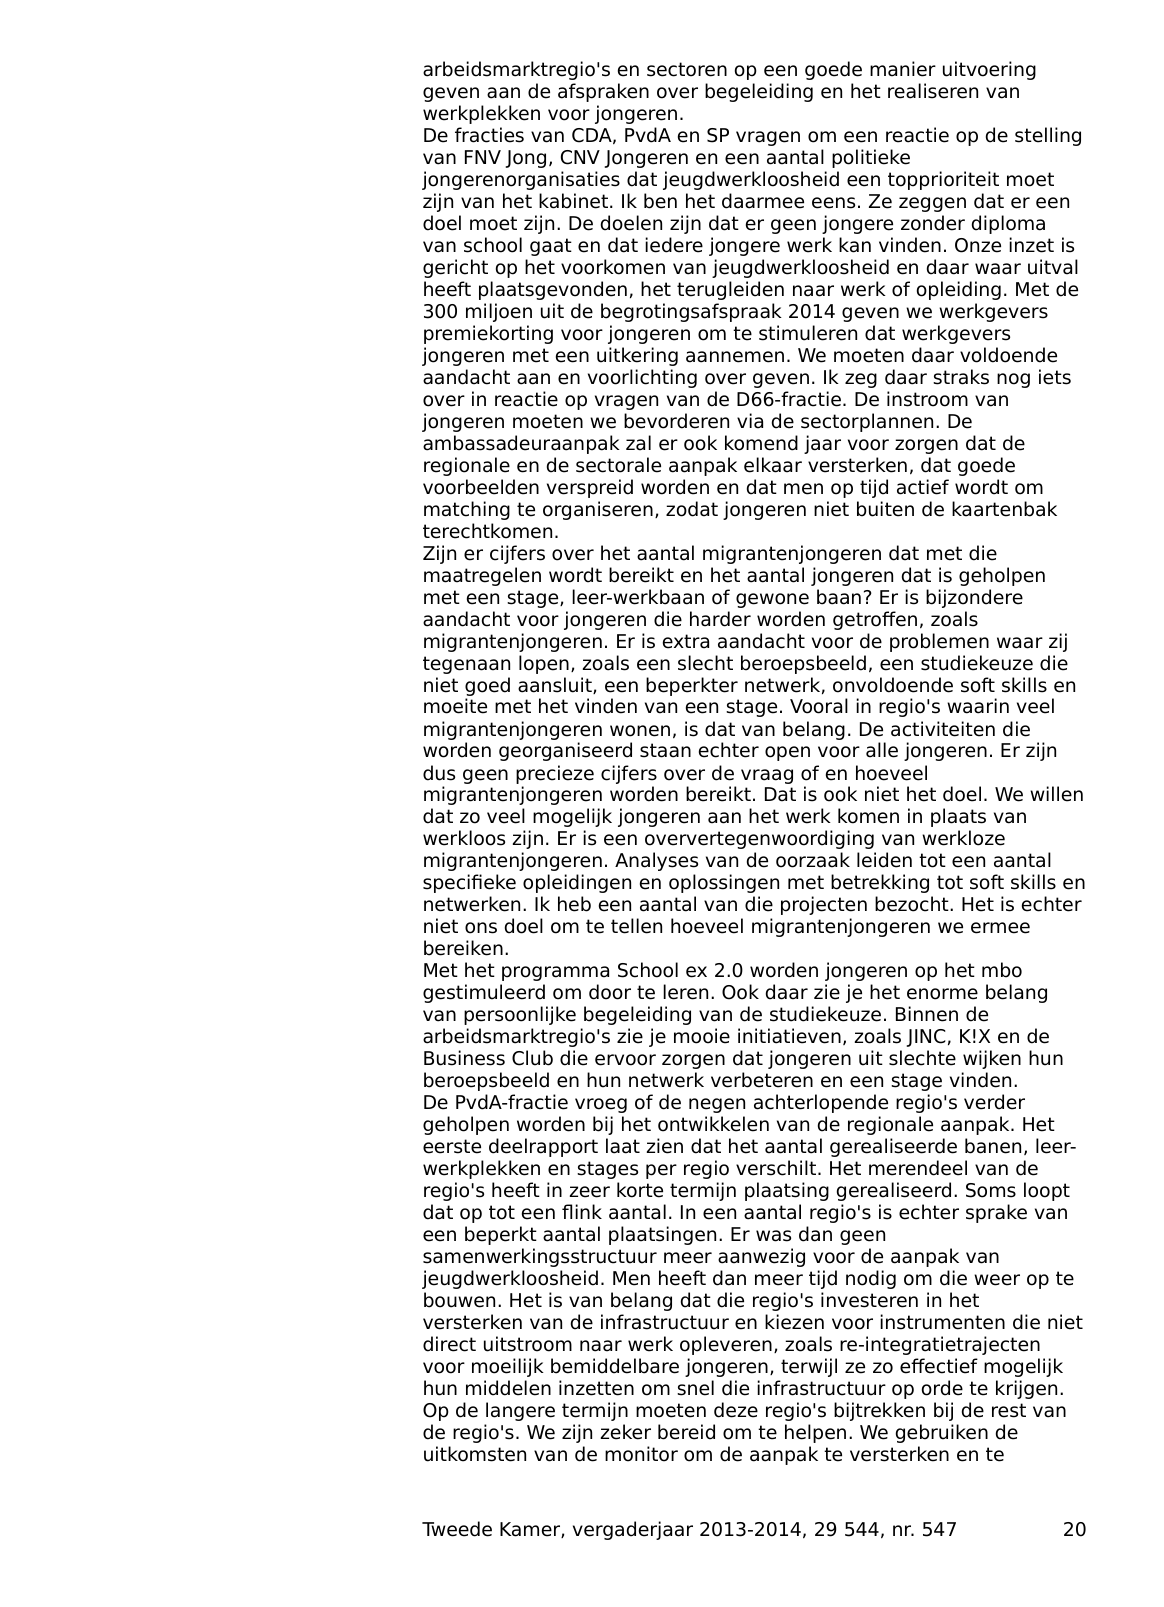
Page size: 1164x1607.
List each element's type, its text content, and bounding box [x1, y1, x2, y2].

text Zijn er cijfers over het aantal migrantenjongeren dat met die maatregelen wordt bereikt en het aantal jongeren dat is geholpen met een stage, leer-werkbaan of gewone baan? Er is bijzondere aandacht voor jongeren die harder worden getroffen, zoals migrantenjongeren. Er is extra aandacht voor de problemen waar zij tegenaan lopen, zoals een slecht beroepsbeeld, een studiekeuze die niet goed aansluit, een beperkter netwerk, onvoldoende soft skills en moeite met het vinden van een stage. Vooral in regio's waarin veel migrantenjongeren wonen, is dat van belang. De activiteiten die worden georganiseerd staan echter open voor alle jongeren. Er zijn dus geen precieze cijfers over de vraag of en hoeveel migrantenjongeren worden bereikt. Dat is ook niet het doel. We willen dat zo veel mogelijk jongeren aan het werk komen in plaats van werkloos zijn. Er is een oververtegenwoordiging van werkloze migrantenjongeren. Analyses van de oorzaak leiden tot een aantal specifieke opleidingen en oplossingen met betrekking tot soft skills en netwerken. Ik heb een aantal van die projecten bezocht. Het is echter niet ons doel om te tellen hoeveel migrantenjongeren we ermee bereiken. [422, 543, 1087, 960]
text arbeidsmarktregio's en sectoren op een goede manier uitvoering geven aan de afspraken over begeleiding en het realiseren van werkplekken voor jongeren. [422, 59, 1087, 125]
text Met het programma School ex 2.0 worden jongeren op het mbo gestimuleerd om door te leren. Ook daar zie je het enorme belang van persoonlijke begeleiding van de studiekeuze. Binnen de arbeidsmarktregio's zie je mooie initiatieven, zoals JINC, K!X en de Business Club die ervoor zorgen dat jongeren uit slechte wijken hun beroepsbeeld en hun netwerk verbeteren en een stage vinden. [422, 960, 1087, 1092]
text De PvdA-fractie vroeg of de negen achterlopende regio's verder geholpen worden bij het ontwikkelen van de regionale aanpak. Het eerste deelrapport laat zien dat het aantal gerealiseerde banen, leer-werkplekken en stages per regio verschilt. Het merendeel van de regio's heeft in zeer korte termijn plaatsing gerealiseerd. Soms loopt dat op tot een flink aantal. In een aantal regio's is echter sprake van een beperkt aantal plaatsingen. Er was dan geen samenwerkingsstructuur meer aanwezig voor de aanpak van jeugdwerkloosheid. Men heeft dan meer tijd nodig om die weer op te bouwen. Het is van belang dat die regio's investeren in het versterken van de infrastructuur en kiezen voor instrumenten die niet direct uitstroom naar werk opleveren, zoals re-integratietrajecten voor moeilijk bemiddelbare jongeren, terwijl ze zo effectief mogelijk hun middelen inzetten om snel die infrastructuur op orde te krijgen. Op de langere termijn moeten deze regio's bijtrekken bij de rest van de regio's. We zijn zeker bereid om te helpen. We gebruiken de uitkomsten van de monitor om de aanpak te versterken en te [422, 1092, 1087, 1466]
text De fracties van CDA, PvdA en SP vragen om een reactie op de stelling van FNV Jong, CNV Jongeren en een aantal politieke jongerenorganisaties dat jeugdwerkloosheid een topprioriteit moet zijn van het kabinet. Ik ben het daarmee eens. Ze zeggen dat er een doel moet zijn. De doelen zijn dat er geen jongere zonder diploma van school gaat en dat iedere jongere werk kan vinden. Onze inzet is gericht op het voorkomen van jeugdwerkloosheid en daar waar uitval heeft plaatsgevonden, het terugleiden naar werk of opleiding. Met de 300 miljoen uit de begrotingsafspraak 2014 geven we werkgevers premiekorting voor jongeren om te stimuleren dat werkgevers jongeren met een uitkering aannemen. We moeten daar voldoende aandacht aan en voorlichting over geven. Ik zeg daar straks nog iets over in reactie op vragen van de D66-fractie. De instroom van jongeren moeten we bevorderen via de sectorplannen. De ambassadeuraanpak zal er ook komend jaar voor zorgen dat de regionale en de sectorale aanpak elkaar versterken, dat goede voorbeelden verspreid worden en dat men op tijd actief wordt om matching te organiseren, zodat jongeren niet buiten de kaartenbak terechtkomen. [422, 125, 1087, 543]
